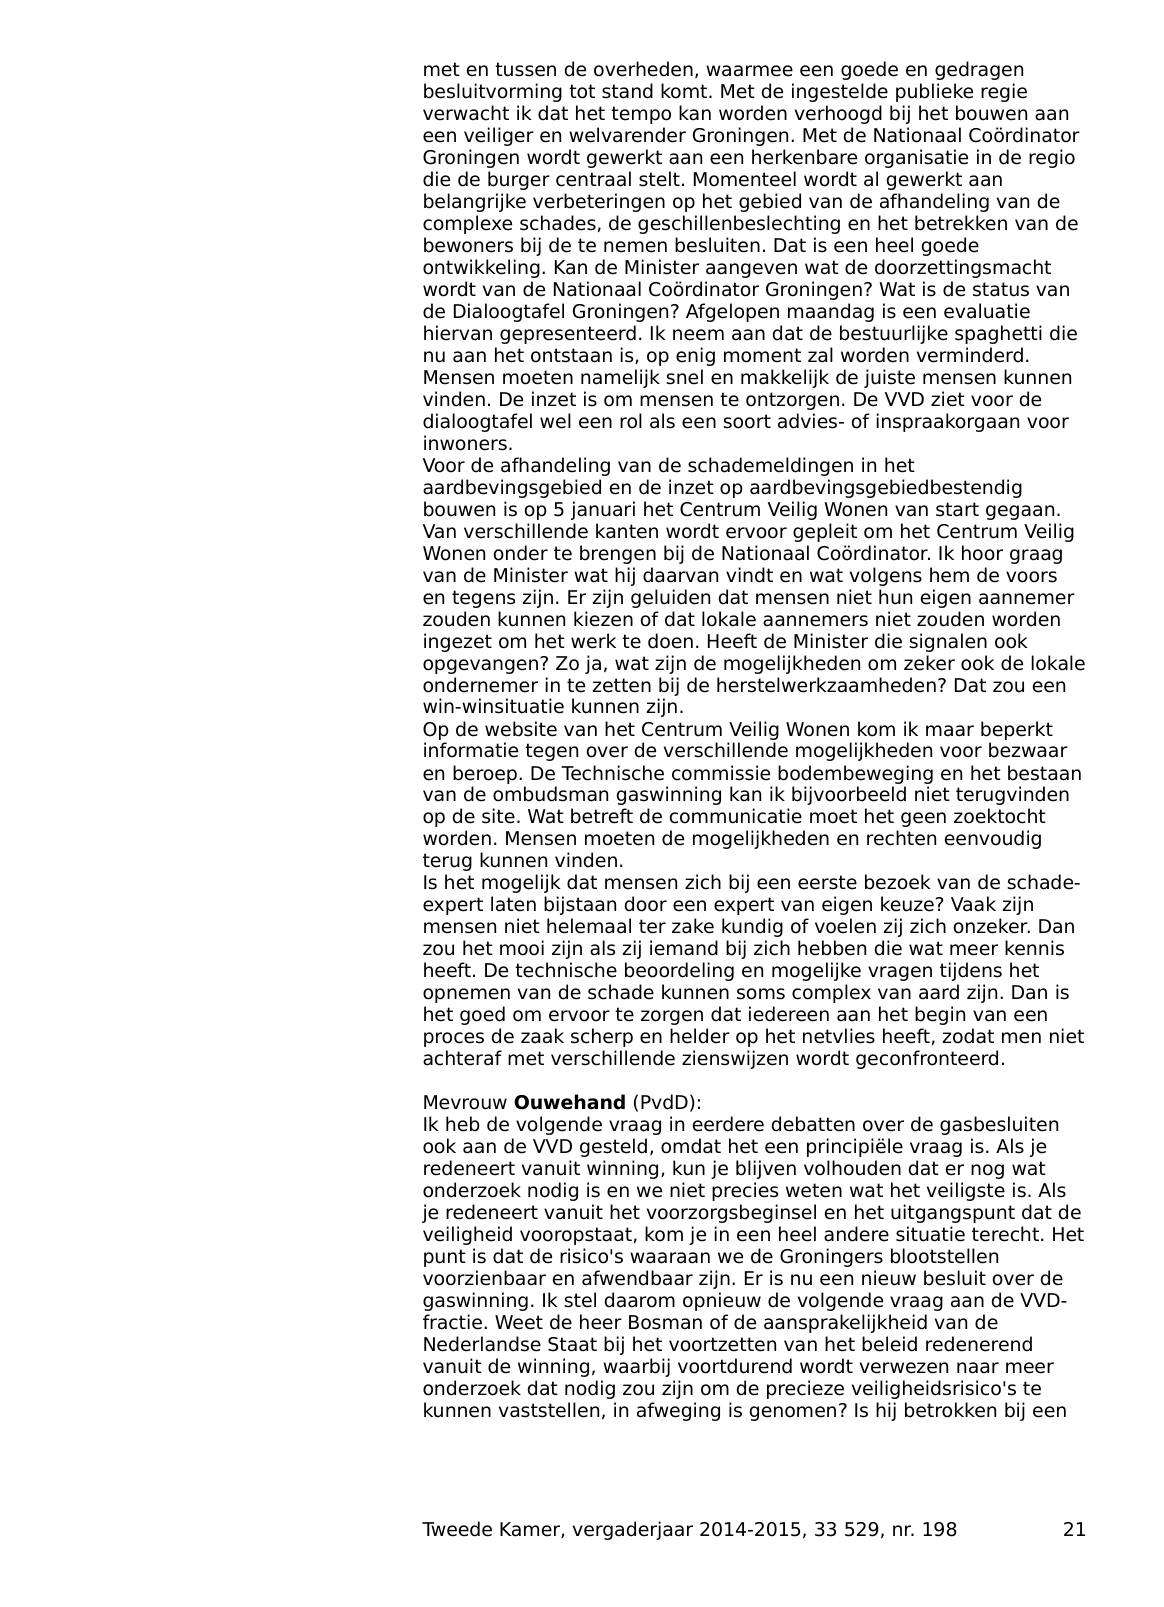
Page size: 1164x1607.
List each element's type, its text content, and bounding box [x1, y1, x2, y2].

text Op de website van het Centrum Veilig Wonen kom ik maar beperkt informatie tegen over de verschillende mogelijkheden voor bezwaar en beroep. De Technische commissie bodembeweging en het bestaan van de ombudsman gaswinning kan ik bijvoorbeeld niet terugvinden op de site. Wat betreft de communicatie moet het geen zoektocht worden. Mensen moeten de mogelijkheden en rechten eenvoudig terug kunnen vinden. [422, 718, 1087, 872]
text Mevrouw Ouwehand (PvdD): [422, 1092, 1087, 1114]
text Ik heb de volgende vraag in eerdere debatten over de gasbesluiten ook aan de VVD gesteld, omdat het een principiële vraag is. Als je redeneert vanuit winning, kun je blijven volhouden dat er nog wat onderzoek nodig is en we niet precies weten wat het veiligste is. Als je redeneert vanuit het voorzorgsbeginsel en het uitgangspunt dat de veiligheid vooropstaat, kom je in een heel andere situatie terecht. Het punt is dat de risico's waaraan we de Groningers blootstellen voorzienbaar en afwendbaar zijn. Er is nu een nieuw besluit over de gaswinning. Ik stel daarom opnieuw de volgende vraag aan de VVD-fractie. Weet de heer Bosman of de aansprakelijkheid van de Nederlandse Staat bij het voortzetten van het beleid redenerend vanuit de winning, waarbij voortdurend wordt verwezen naar meer onderzoek dat nodig zou zijn om de precieze veiligheidsrisico's te kunnen vaststellen, in afweging is genomen? Is hij betrokken bij een [422, 1114, 1087, 1422]
text met en tussen de overheden, waarmee een goede en gedragen besluitvorming tot stand komt. Met de ingestelde publieke regie verwacht ik dat het tempo kan worden verhoogd bij het bouwen aan een veiliger en welvarender Groningen. Met de Nationaal Coördinator Groningen wordt gewerkt aan een herkenbare organisatie in de regio die de burger centraal stelt. Momenteel wordt al gewerkt aan belangrijke verbeteringen op het gebied van de afhandeling van de complexe schades, de geschillenbeslechting en het betrekken van de bewoners bij de te nemen besluiten. Dat is een heel goede ontwikkeling. Kan de Minister aangeven wat de doorzettingsmacht wordt van de Nationaal Coördinator Groningen? Wat is de status van de Dialoogtafel Groningen? Afgelopen maandag is een evaluatie hiervan gepresenteerd. Ik neem aan dat de bestuurlijke spaghetti die nu aan het ontstaan is, op enig moment zal worden verminderd. Mensen moeten namelijk snel en makkelijk de juiste mensen kunnen vinden. De inzet is om mensen te ontzorgen. De VVD ziet voor de dialoogtafel wel een rol als een soort advies- of inspraakorgaan voor inwoners. [422, 59, 1087, 455]
text Is het mogelijk dat mensen zich bij een eerste bezoek van de schade-expert laten bijstaan door een expert van eigen keuze? Vaak zijn mensen niet helemaal ter zake kundig of voelen zij zich onzeker. Dan zou het mooi zijn als zij iemand bij zich hebben die wat meer kennis heeft. De technische beoordeling en mogelijke vragen tijdens het opnemen van de schade kunnen soms complex van aard zijn. Dan is het goed om ervoor te zorgen dat iedereen aan het begin van een proces de zaak scherp en helder op het netvlies heeft, zodat men niet achteraf met verschillende zienswijzen wordt geconfronteerd. [422, 872, 1087, 1070]
text Voor de afhandeling van de schademeldingen in het aardbevingsgebied en de inzet op aardbevingsgebiedbestendig bouwen is op 5 januari het Centrum Veilig Wonen van start gegaan. Van verschillende kanten wordt ervoor gepleit om het Centrum Veilig Wonen onder te brengen bij de Nationaal Coördinator. Ik hoor graag van de Minister wat hij daarvan vindt en wat volgens hem de voors en tegens zijn. Er zijn geluiden dat mensen niet hun eigen aannemer zouden kunnen kiezen of dat lokale aannemers niet zouden worden ingezet om het werk te doen. Heeft de Minister die signalen ook opgevangen? Zo ja, wat zijn de mogelijkheden om zeker ook de lokale ondernemer in te zetten bij de herstelwerkzaamheden? Dat zou een win-winsituatie kunnen zijn. [422, 455, 1087, 718]
